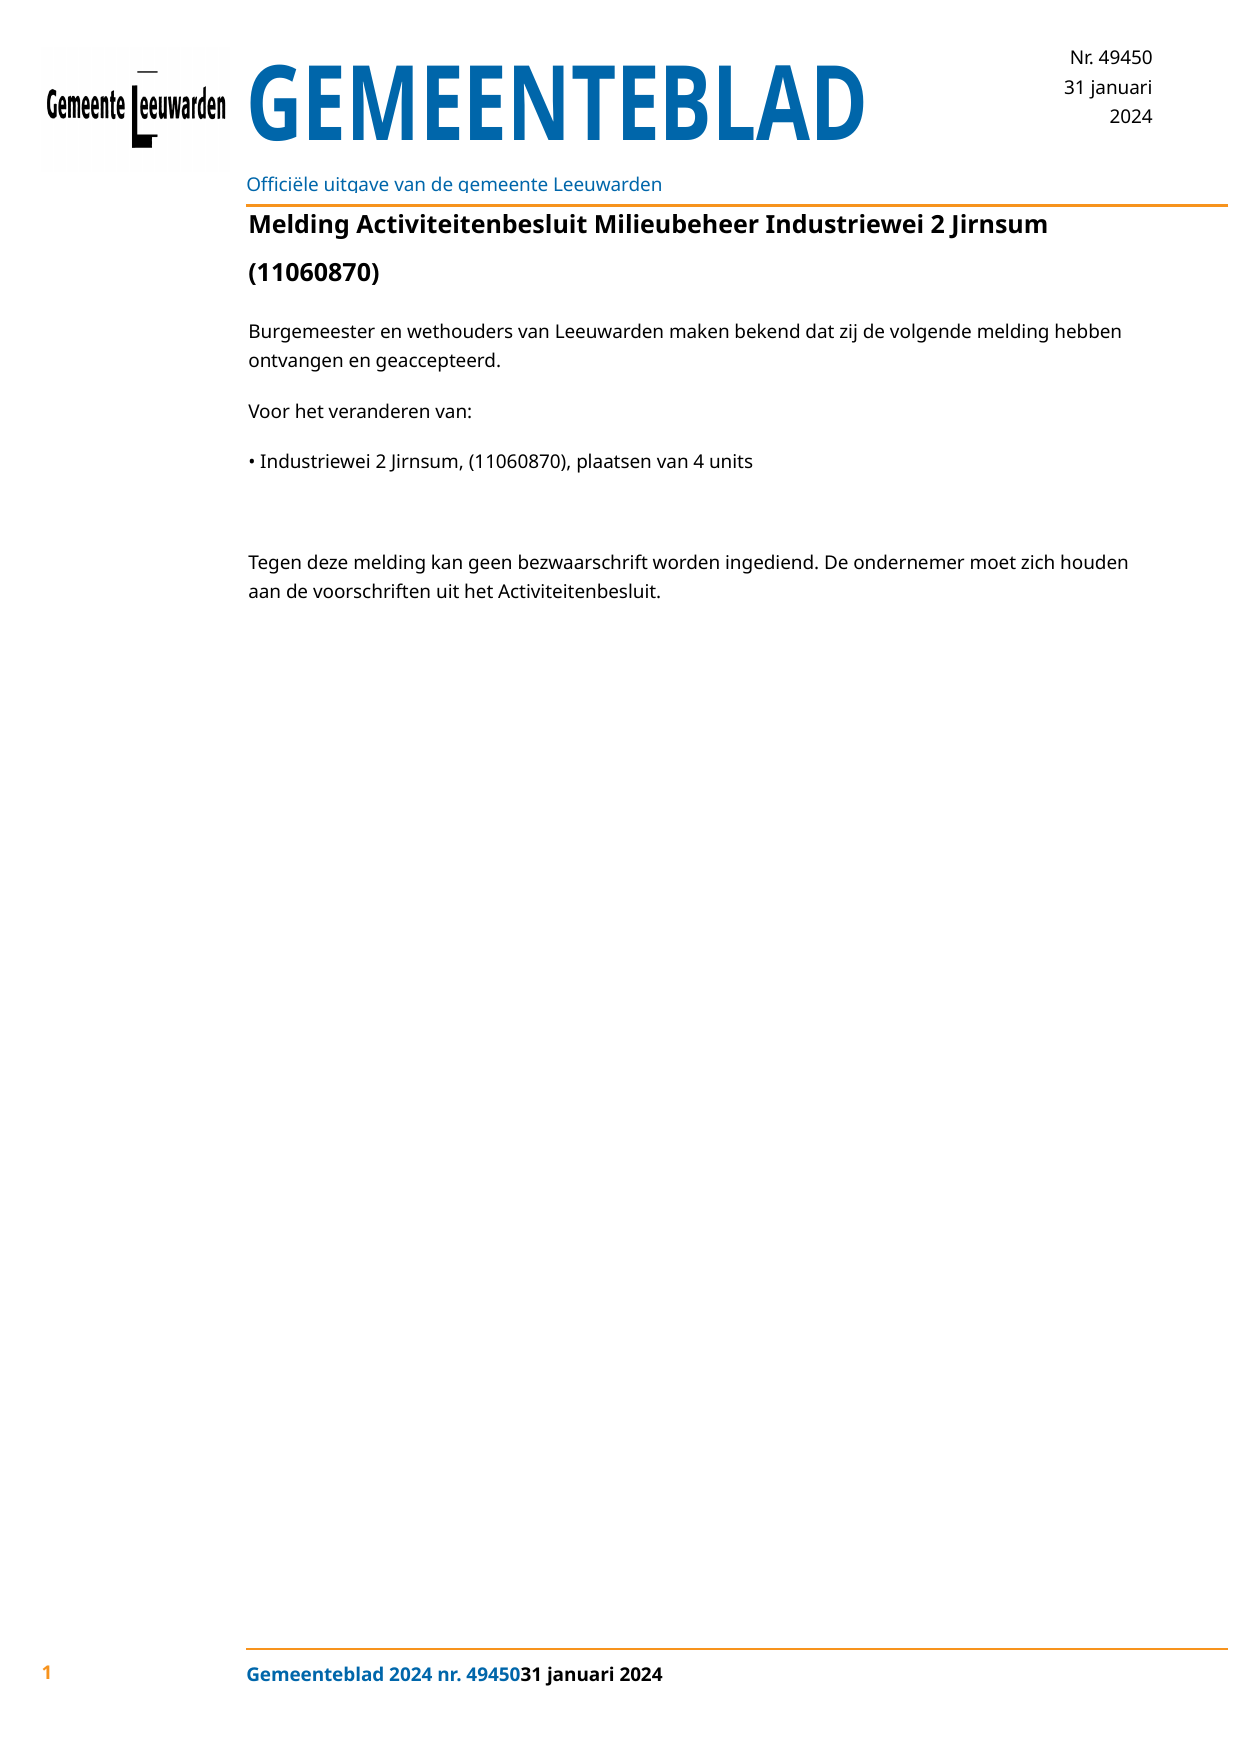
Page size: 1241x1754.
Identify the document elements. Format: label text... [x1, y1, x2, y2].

picture [41, 47, 231, 172]
text Tegen deze melding kan geen bezwaarschrift worden ingediend. De ondernemer moet zich houden aan de voorschriften uit het Activiteitenbesluit. [248, 549, 1152, 604]
text Burgemeester en wethouders van Leeuwarden maken bekend dat zij de volgende melding hebben ontvangen en geaccepteerd. [248, 318, 1152, 373]
text • Industriewei 2 Jirnsum, (11060870), plaatsen van 4 units [248, 448, 1152, 474]
text Melding Activiteitenbesluit Milieubeheer Industriewei 2 Jirnsum (11060870) [248, 207, 1152, 288]
text Voor het veranderen van: [248, 398, 1152, 424]
